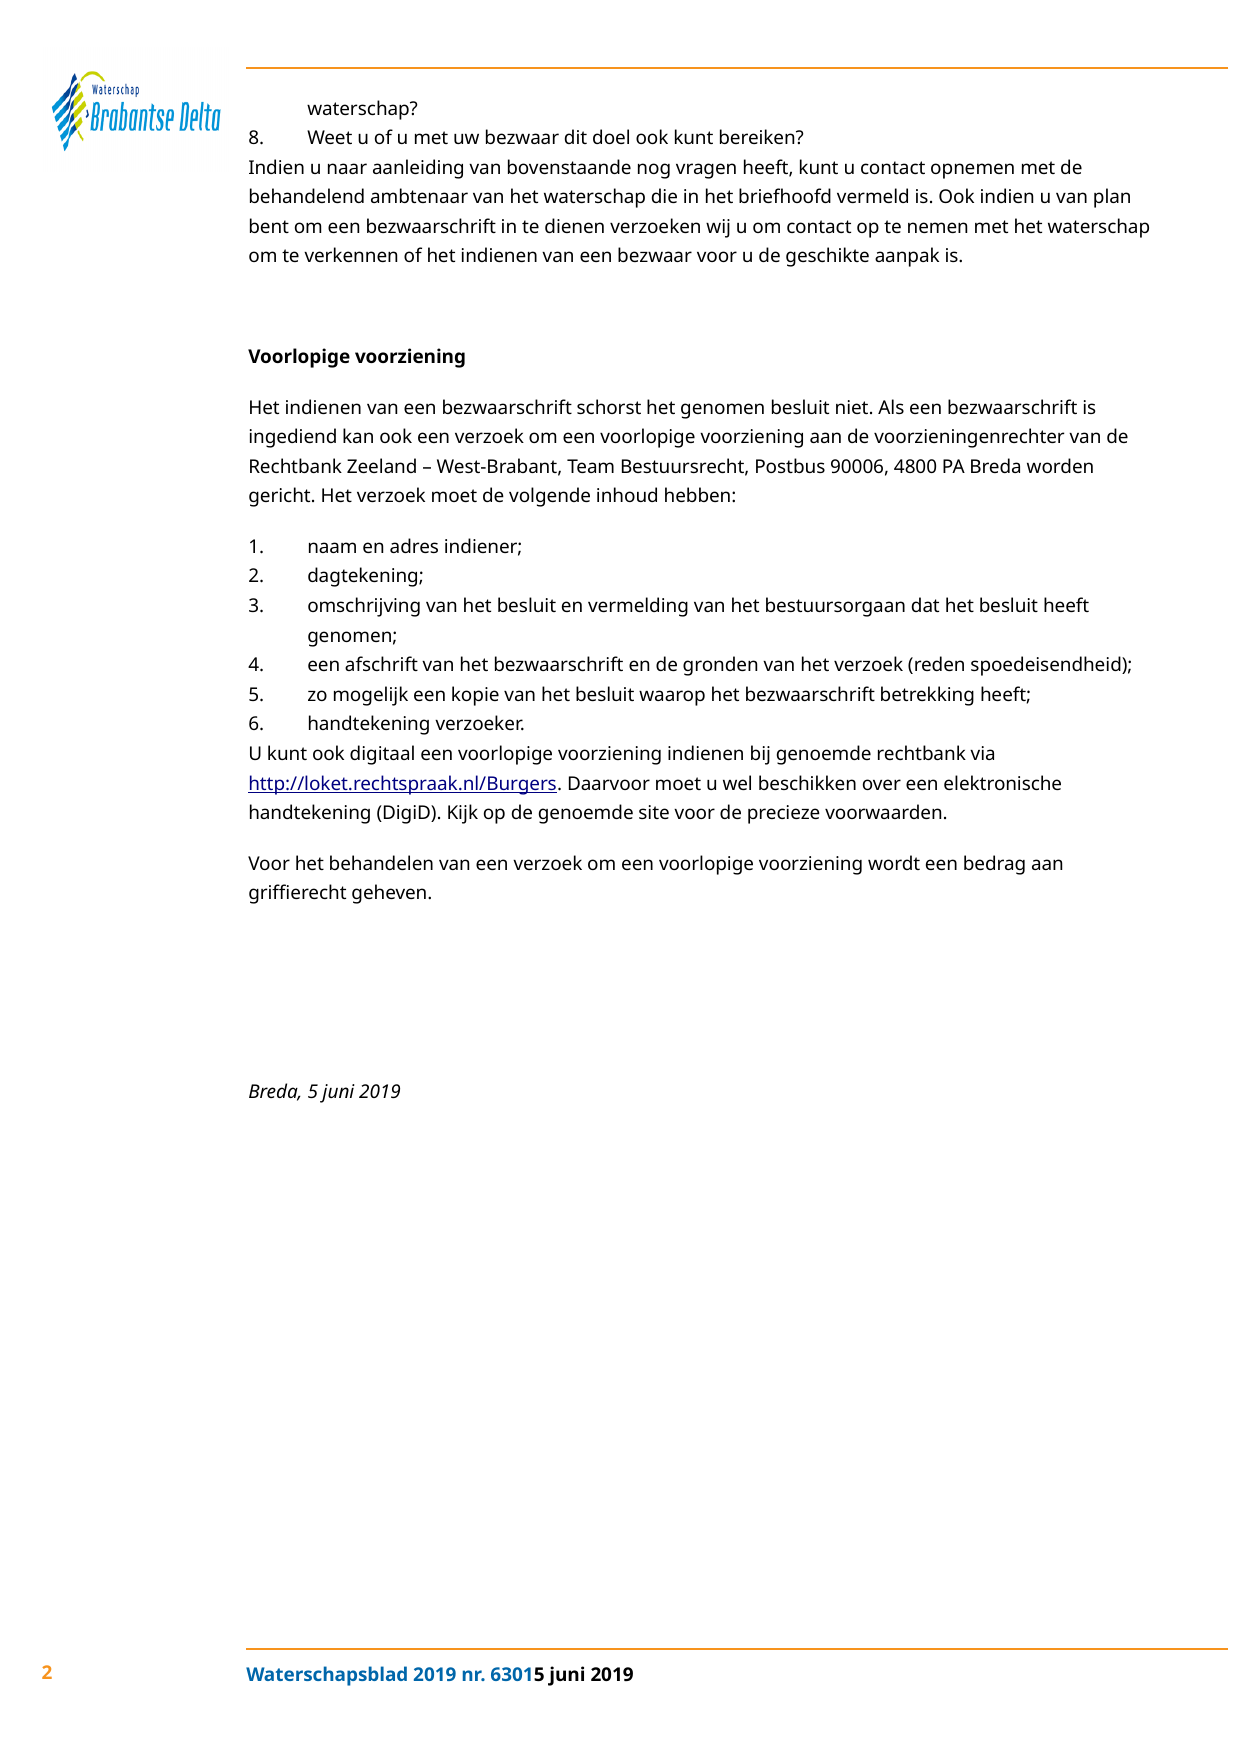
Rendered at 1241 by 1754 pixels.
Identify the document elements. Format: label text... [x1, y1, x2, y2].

list zo mogelijk een kopie van het besluit waarop het bezwaarschrift betrekking heeft; [248, 681, 1152, 707]
text U kunt ook digitaal een voorlopige voorziening indienen bij genoemde rechtbank via http://loket.rechtspraak.nl/Burgers. Daarvoor moet u wel beschikken over een elektronische handtekening (DigiD). Kijk op de genoemde site voor de precieze voorwaarden. [248, 740, 1152, 825]
picture [41, 47, 231, 172]
list Weet u of u met uw bezwaar dit doel ook kunt bereiken? [248, 124, 1152, 150]
text Voorlopige voorziening [248, 343, 1152, 369]
list een afschrift van het bezwaarschrift en de gronden van het verzoek (reden spoedeisendheid); [248, 651, 1152, 677]
text Het indienen van een bezwaarschrift schorst het genomen besluit niet. Als een bezwaarschrift is ingediend kan ook een verzoek om een voorlopige voorziening aan de voorzieningenrechter van de Rechtbank Zeeland – West-Brabant, Team Bestuursrecht, Postbus 90006, 4800 PA Breda worden gericht. Het verzoek moet de volgende inhoud hebben: [248, 394, 1152, 508]
text Breda, 5 juni 2019 [248, 1078, 1152, 1104]
list dagtekening; [248, 563, 1152, 588]
list handtekening verzoeker. [248, 711, 1152, 736]
text Indien u naar aanleiding van bovenstaande nog vragen heeft, kunt u contact opnemen met de behandelend ambtenaar van het waterschap die in het briefhoofd vermeld is. Ook indien u van plan bent om een bezwaarschrift in te dienen verzoeken wij u om contact op te nemen met het waterschap om te verkennen of het indienen van een bezwaar voor u de geschikte aanpak is. [248, 154, 1152, 268]
list omschrijving van het besluit en vermelding van het bestuursorgaan dat het besluit heeft genomen; [248, 592, 1152, 648]
text Voor het behandelen van een verzoek om een voorlopige voorziening wordt een bedrag aan griffierecht geheven. [248, 850, 1152, 905]
list naam en adres indiener; [248, 533, 1152, 559]
list waterschap? [248, 95, 1152, 121]
